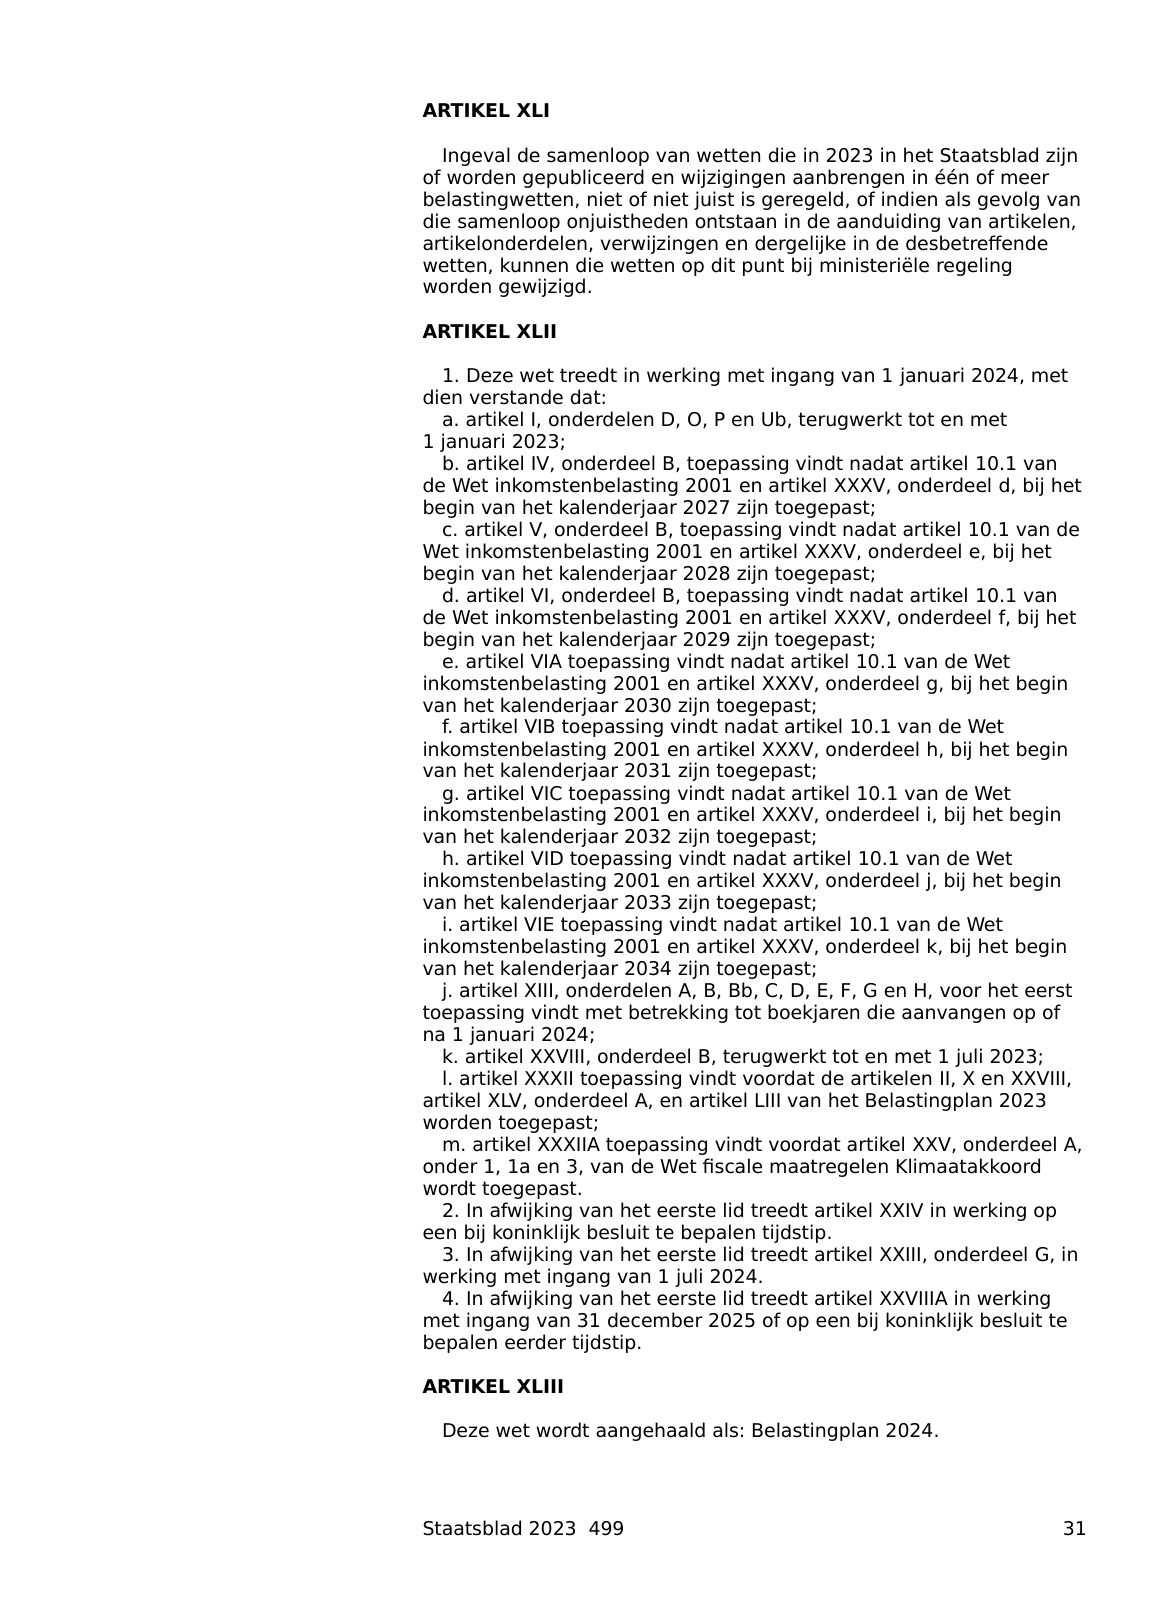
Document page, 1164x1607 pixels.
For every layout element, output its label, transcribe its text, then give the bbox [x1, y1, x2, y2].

text 2. In afwijking van het eerste lid treedt artikel XXIV in werking op een bij koninklijk besluit te bepalen tijdstip. [422, 1200, 1087, 1244]
text a. artikel I, onderdelen D, O, P en Ub, terugwerkt tot en met 1 januari 2023; [422, 409, 1087, 453]
text c. artikel V, onderdeel B, toepassing vindt nadat artikel 10.1 van de Wet inkomstenbelasting 2001 en artikel XXXV, onderdeel e, bij het begin van het kalenderjaar 2028 zijn toegepast; [422, 519, 1087, 584]
subtitle ARTIKEL XLIII [422, 1376, 1087, 1398]
text d. artikel VI, onderdeel B, toepassing vindt nadat artikel 10.1 van de Wet inkomstenbelasting 2001 en artikel XXXV, onderdeel f, bij het begin van het kalenderjaar 2029 zijn toegepast; [422, 584, 1087, 651]
subtitle ARTIKEL XLII [422, 321, 1087, 343]
text Deze wet wordt aangehaald als: Belastingplan 2024. [422, 1420, 1087, 1442]
text b. artikel IV, onderdeel B, toepassing vindt nadat artikel 10.1 van de Wet inkomstenbelasting 2001 en artikel XXXV, onderdeel d, bij het begin van het kalenderjaar 2027 zijn toegepast; [422, 453, 1087, 519]
text j. artikel XIII, onderdelen A, B, Bb, C, D, E, F, G en H, voor het eerst toepassing vindt met betrekking tot boekjaren die aanvangen op of na 1 januari 2024; [422, 980, 1087, 1046]
text 1. Deze wet treedt in werking met ingang van 1 januari 2024, met dien verstande dat: [422, 365, 1087, 409]
text l. artikel XXXII toepassing vindt voordat de artikelen II, X en XXVIII, artikel XLV, onderdeel A, en artikel LIII van het Belastingplan 2023 worden toegepast; [422, 1068, 1087, 1134]
text g. artikel VIC toepassing vindt nadat artikel 10.1 van de Wet inkomstenbelasting 2001 en artikel XXXV, onderdeel i, bij het begin van het kalenderjaar 2032 zijn toegepast; [422, 782, 1087, 848]
text h. artikel VID toepassing vindt nadat artikel 10.1 van de Wet inkomstenbelasting 2001 en artikel XXXV, onderdeel j, bij het begin van het kalenderjaar 2033 zijn toegepast; [422, 848, 1087, 914]
text Ingeval de samenloop van wetten die in 2023 in het Staatsblad zijn of worden gepubliceerd en wijzigingen aanbrengen in één of meer belastingwetten, niet of niet juist is geregeld, of indien als gevolg van die samenloop onjuistheden ontstaan in de aanduiding van artikelen, artikelonderdelen, verwijzingen en dergelijke in de desbetreffende wetten, kunnen die wetten op dit punt bij ministeriële regeling worden gewijzigd. [422, 144, 1087, 298]
text 4. In afwijking van het eerste lid treedt artikel XXVIIIA in werking met ingang van 31 december 2025 of op een bij koninklijk besluit te bepalen eerder tijdstip. [422, 1288, 1087, 1354]
text f. artikel VIB toepassing vindt nadat artikel 10.1 van de Wet inkomstenbelasting 2001 en artikel XXXV, onderdeel h, bij het begin van het kalenderjaar 2031 zijn toegepast; [422, 716, 1087, 782]
subtitle ARTIKEL XLI [422, 100, 1087, 122]
text 3. In afwijking van het eerste lid treedt artikel XXIII, onderdeel G, in werking met ingang van 1 juli 2024. [422, 1244, 1087, 1288]
text k. artikel XXVIII, onderdeel B, terugwerkt tot en met 1 juli 2023; [422, 1046, 1087, 1068]
text m. artikel XXXIIA toepassing vindt voordat artikel XXV, onderdeel A, onder 1, 1a en 3, van de Wet fiscale maatregelen Klimaatakkoord wordt toegepast. [422, 1134, 1087, 1200]
text e. artikel VIA toepassing vindt nadat artikel 10.1 van de Wet inkomstenbelasting 2001 en artikel XXXV, onderdeel g, bij het begin van het kalenderjaar 2030 zijn toegepast; [422, 651, 1087, 716]
text i. artikel VIE toepassing vindt nadat artikel 10.1 van de Wet inkomstenbelasting 2001 en artikel XXXV, onderdeel k, bij het begin van het kalenderjaar 2034 zijn toegepast; [422, 914, 1087, 980]
